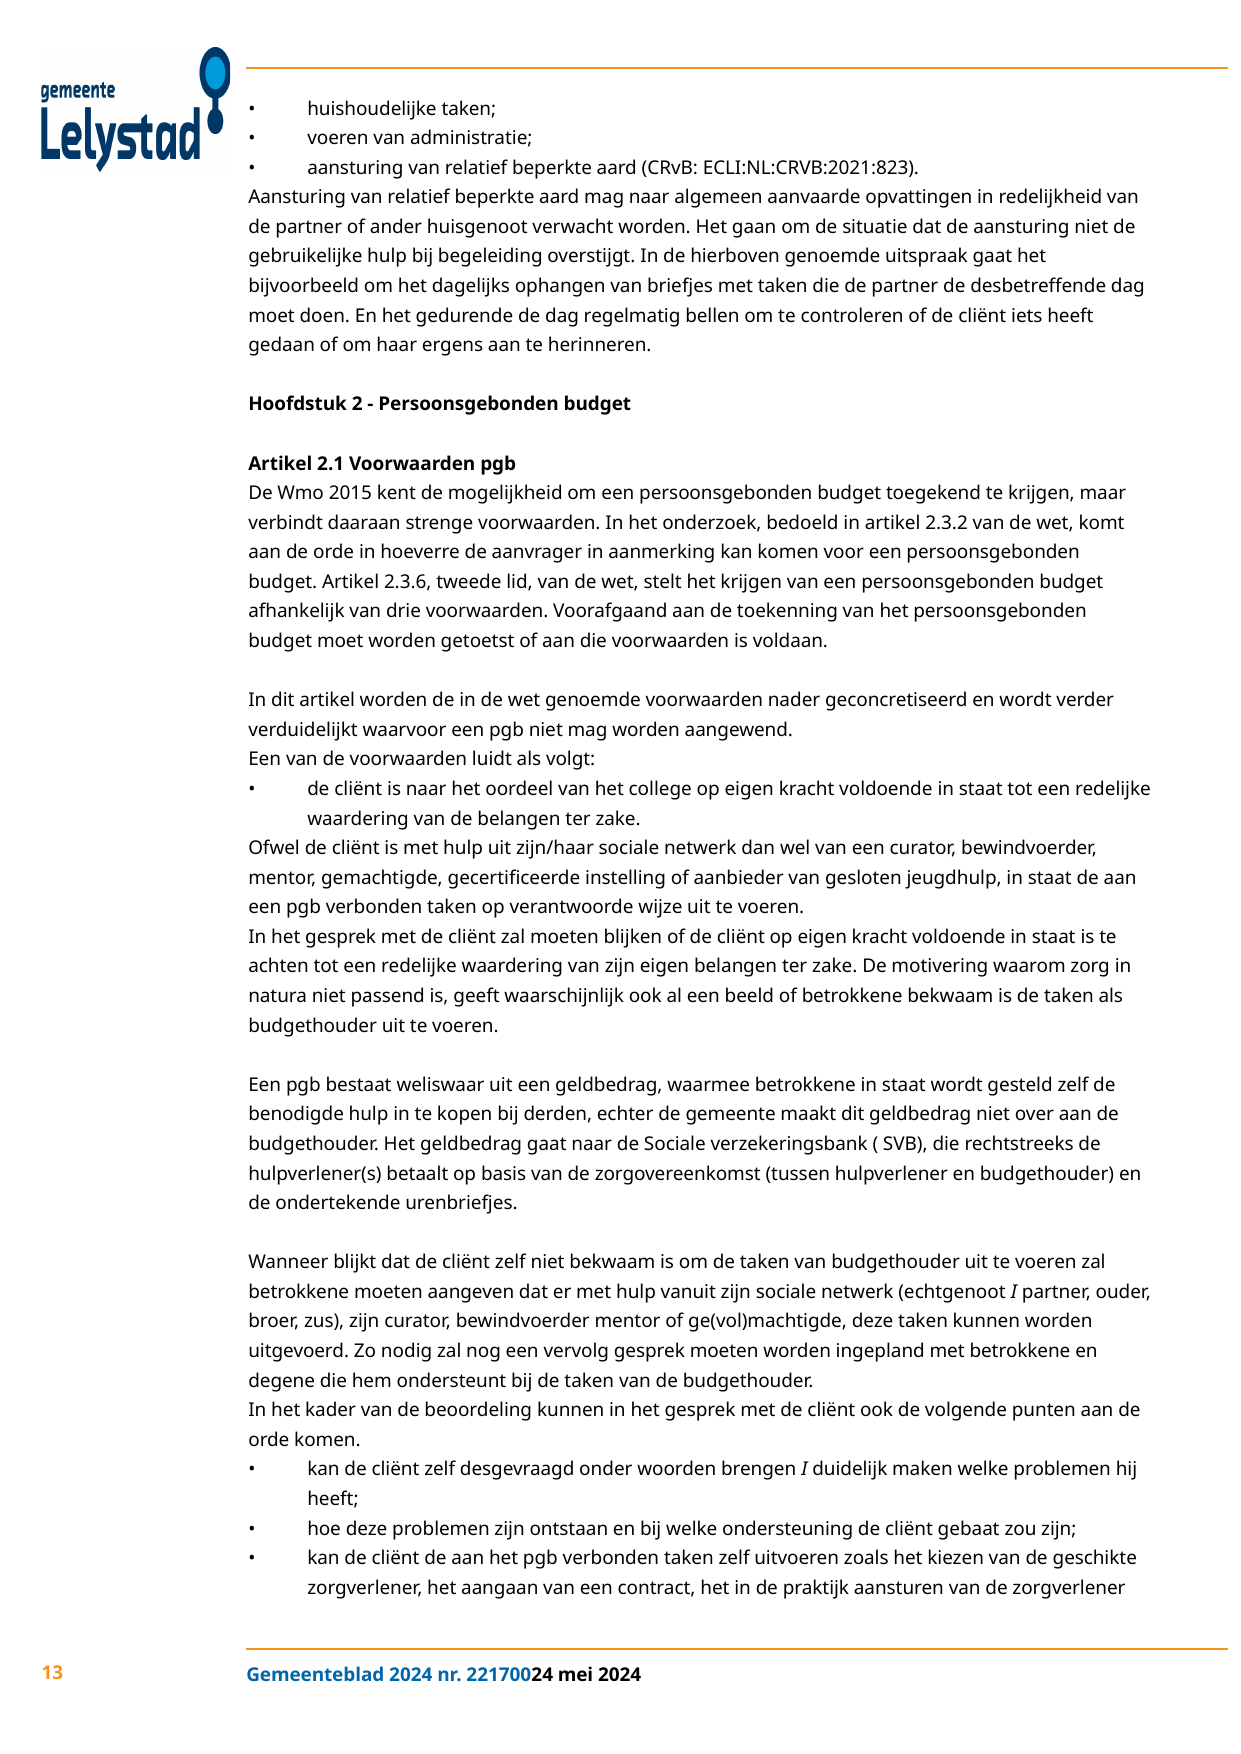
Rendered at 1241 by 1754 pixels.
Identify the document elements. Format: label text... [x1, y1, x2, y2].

list hoe deze problemen zijn ontstaan en bij welke ondersteuning de cliënt gebaat zou zijn; [248, 1515, 1152, 1541]
list kan de cliënt de aan het pgb verbonden taken zelf uitvoeren zoals het kiezen van de geschikte zorgverlener, het aangaan van een contract, het in de praktijk aansturen van de zorgverlener [248, 1544, 1152, 1600]
list huishoudelijke taken; [248, 95, 1152, 121]
text In dit artikel worden de in de wet genoemde voorwaarden nader geconcretiseerd en wordt verder verduidelijkt waarvoor een pgb niet mag worden aangewend. [248, 686, 1152, 742]
list aansturing van relatief beperkte aard (CRvB: ECLI:NL:CRVB:2021:823). [248, 154, 1152, 180]
text In het kader van de beoordeling kunnen in het gesprek met de cliënt ook de volgende punten aan de orde komen. [248, 1396, 1152, 1452]
text Een pgb bestaat weliswaar uit een geldbedrag, waarmee betrokkene in staat wordt gesteld zelf de benodigde hulp in te kopen bij derden, echter de gemeente maakt dit geldbedrag niet over aan de budgethouder. Het geldbedrag gaat naar de Sociale verzekeringsbank ( SVB), die rechtstreeks de hulpverlener(s) betaalt op basis van de zorgovereenkomst (tussen hulpverlener en budgethouder) en de ondertekende urenbriefjes. [248, 1071, 1152, 1215]
picture [41, 47, 231, 172]
text De Wmo 2015 kent de mogelijkheid om een persoonsgebonden budget toegekend te krijgen, maar verbindt daaraan strenge voorwaarden. In het onderzoek, bedoeld in artikel 2.3.2 van de wet, komt aan de orde in hoeverre de aanvrager in aanmerking kan komen voor een persoonsgebonden budget. Artikel 2.3.6, tweede lid, van de wet, stelt het krijgen van een persoonsgebonden budget afhankelijk van drie voorwaarden. Voorafgaand aan de toekenning van het persoonsgebonden budget moet worden getoetst of aan die voorwaarden is voldaan. [248, 479, 1152, 653]
text Artikel 2.1 Voorwaarden pgb [248, 450, 1152, 476]
text Hoofdstuk 2 - Persoonsgebonden budget [248, 391, 1152, 416]
text Een van de voorwaarden luidt als volgt: [248, 746, 1152, 771]
list kan de cliënt zelf desgevraagd onder woorden brengen I duidelijk maken welke problemen hij heeft; [248, 1456, 1152, 1511]
list voeren van administratie; [248, 124, 1152, 150]
text Aansturing van relatief beperkte aard mag naar algemeen aanvaarde opvattingen in redelijkheid van de partner of ander huisgenoot verwacht worden. Het gaan om de situatie dat de aansturing niet de gebruikelijke hulp bij begeleiding overstijgt. In de hierboven genoemde uitspraak gaat het bijvoorbeeld om het dagelijks ophangen van briefjes met taken die de partner de desbetreffende dag moet doen. En het gedurende de dag regelmatig bellen om te controleren of de cliënt iets heeft gedaan of om haar ergens aan te herinneren. [248, 183, 1152, 357]
text Wanneer blijkt dat de cliënt zelf niet bekwaam is om de taken van budgethouder uit te voeren zal betrokkene moeten aangeven dat er met hulp vanuit zijn sociale netwerk (echtgenoot I partner, ouder, broer, zus), zijn curator, bewindvoerder mentor of ge(vol)machtigde, deze taken kunnen worden uitgevoerd. Zo nodig zal nog een vervolg gesprek moeten worden ingepland met betrokkene en degene die hem ondersteunt bij de taken van de budgethouder. [248, 1248, 1152, 1393]
text Ofwel de cliënt is met hulp uit zijn/haar sociale netwerk dan wel van een curator, bewindvoerder, mentor, gemachtigde, gecertificeerde instelling of aanbieder van gesloten jeugdhulp, in staat de aan een pgb verbonden taken op verantwoorde wijze uit te voeren. [248, 834, 1152, 919]
text In het gesprek met de cliënt zal moeten blijken of de cliënt op eigen kracht voldoende in staat is te achten tot een redelijke waardering van zijn eigen belangen ter zake. De motivering waarom zorg in natura niet passend is, geeft waarschijnlijk ook al een beeld of betrokkene bekwaam is de taken als budgethouder uit te voeren. [248, 923, 1152, 1038]
list de cliënt is naar het oordeel van het college op eigen kracht voldoende in staat tot een redelijke waardering van de belangen ter zake. [248, 775, 1152, 831]
